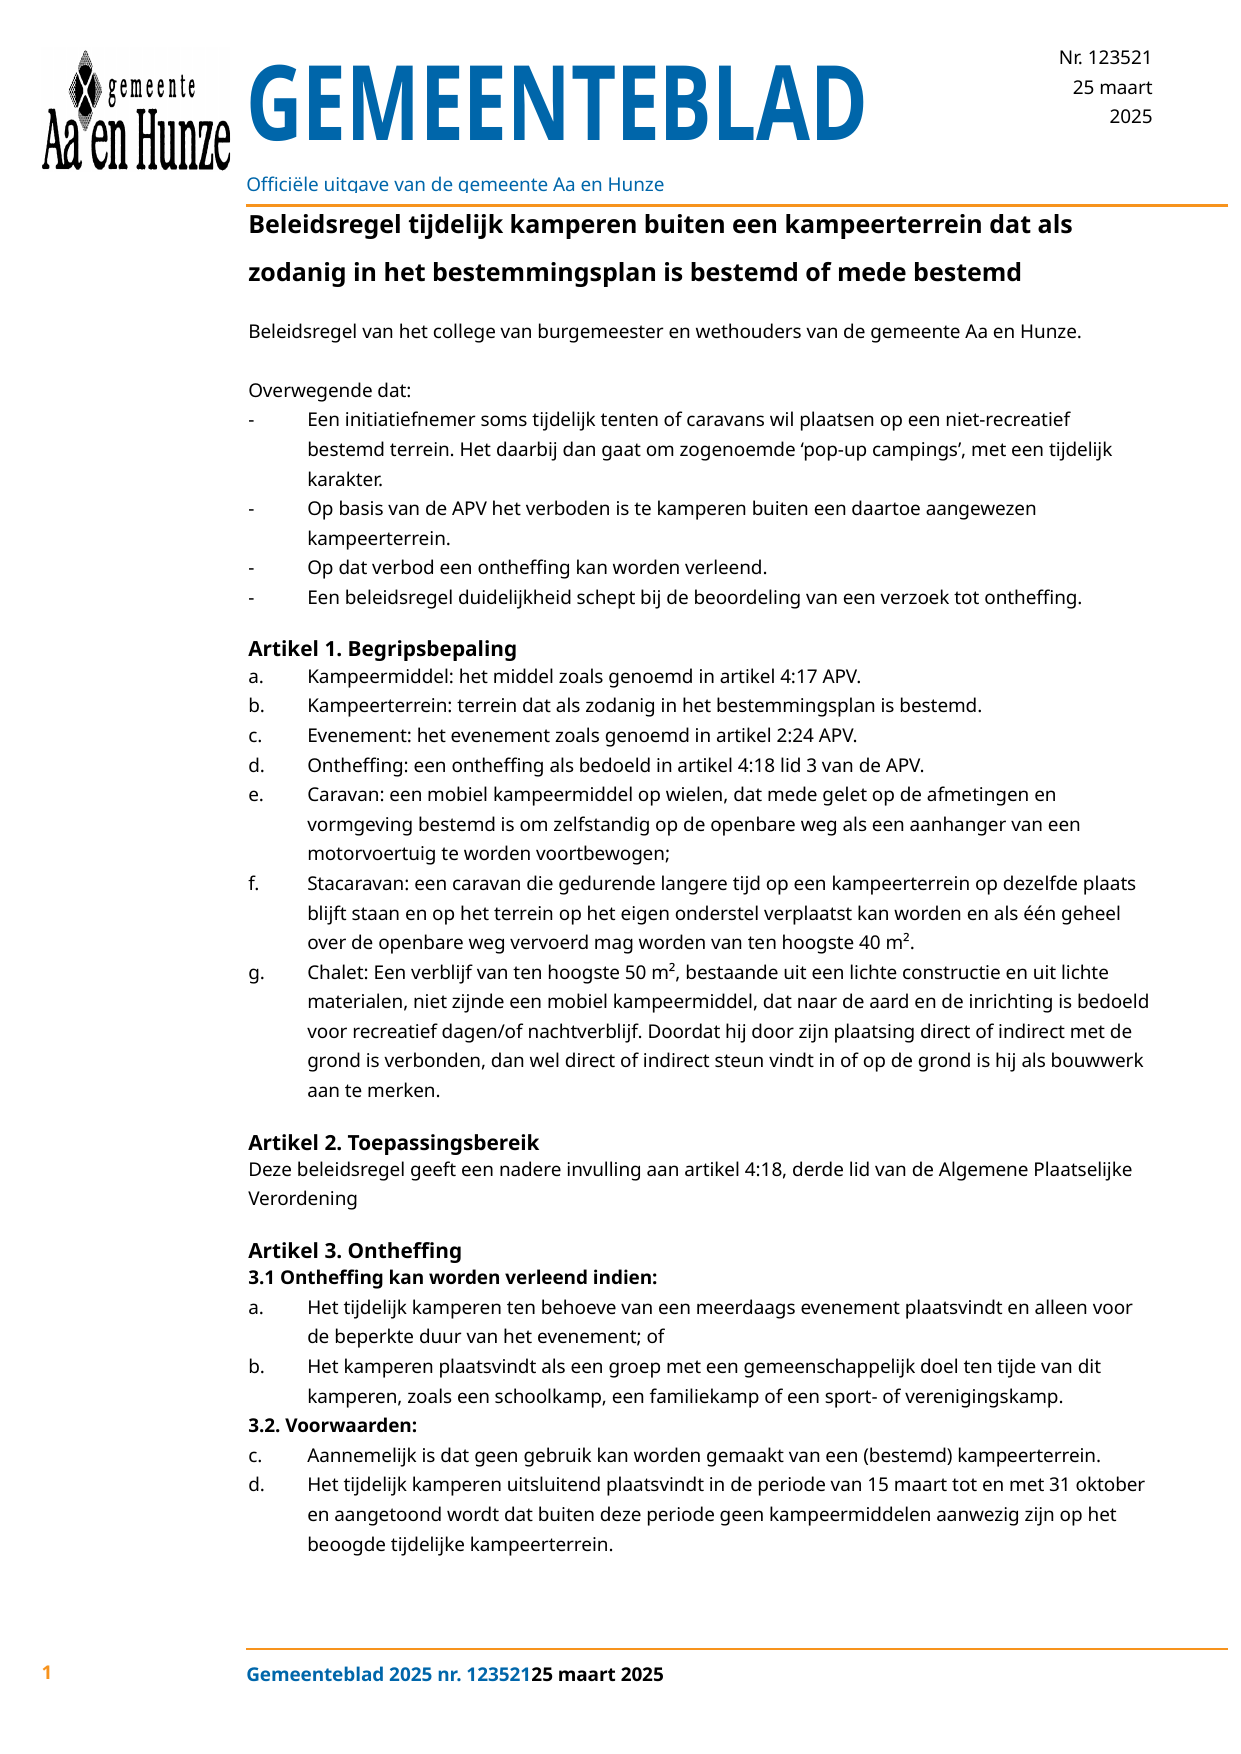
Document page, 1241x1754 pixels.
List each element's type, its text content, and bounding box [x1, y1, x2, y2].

list Aannemelijk is dat geen gebruik kan worden gemaakt van een (bestemd) kampeerterrein. [248, 1442, 1152, 1468]
list Chalet: Een verblijf van ten hoogste 50 m², bestaande uit een lichte constructie en uit lichte materialen, niet zijnde een mobiel kampeermiddel, dat naar de aard en de inrichting is bedoeld voor recreatief dagen/of nachtverblijf. Doordat hij door zijn plaatsing direct of indirect met de grond is verbonden, dan wel direct of indirect steun vindt in of op de grond is hij als bouwwerk aan te merken. [248, 959, 1152, 1103]
list Het tijdelijk kamperen ten behoeve van een meerdaags evenement plaatsvindt en alleen voor de beperkte duur van het evenement; of [248, 1294, 1152, 1349]
list Het kamperen plaatsvindt als een groep met een gemeenschappelijk doel ten tijde van dit kamperen, zoals een schoolkamp, een familiekamp of een sport- of verenigingskamp. [248, 1353, 1152, 1408]
text 3.2. Voorwaarden: [248, 1412, 1152, 1438]
list Ontheffing: een ontheffing als bedoeld in artikel 4:18 lid 3 van de APV. [248, 752, 1152, 777]
list Kampeermiddel: het middel zoals genoemd in artikel 4:17 APV. [248, 663, 1152, 689]
list Een beleidsregel duidelijkheid schept bij de beoordeling van een verzoek tot ontheffing. [248, 584, 1152, 610]
text Deze beleidsregel geeft een nadere invulling aan artikel 4:18, derde lid van de Algemene Plaatselijke Verordening [248, 1156, 1152, 1211]
text Artikel 3. Ontheffing [248, 1236, 1152, 1264]
list Een initiatiefnemer soms tijdelijk tenten of caravans wil plaatsen op een niet-recreatief bestemd terrein. Het daarbij dan gaat om zogenoemde ‘pop-up campings’, met een tijdelijk karakter. [248, 407, 1152, 492]
list Caravan: een mobiel kampeermiddel op wielen, dat mede gelet op de afmetingen en vormgeving bestemd is om zelfstandig op de openbare weg als een aanhanger van een motorvoertuig te worden voortbewogen; [248, 781, 1152, 866]
text Artikel 2. Toepassingsbereik [248, 1128, 1152, 1156]
text Beleidsregel tijdelijk kamperen buiten een kampeerterrein dat als zodanig in het bestemmingsplan is bestemd of mede bestemd [248, 207, 1152, 288]
list Op dat verbod een ontheffing kan worden verleend. [248, 554, 1152, 580]
text 3.1 Ontheffing kan worden verleend indien: [248, 1264, 1152, 1290]
text Beleidsregel van het college van burgemeester en wethouders van de gemeente Aa en Hunze. [248, 318, 1152, 344]
list Kampeerterrein: terrein dat als zodanig in het bestemmingsplan is bestemd. [248, 693, 1152, 718]
list Evenement: het evenement zoals genoemd in artikel 2:24 APV. [248, 722, 1152, 748]
list Stacaravan: een caravan die gedurende langere tijd op een kampeerterrein op dezelfde plaats blijft staan en op het terrein op het eigen onderstel verplaatst kan worden en als één geheel over de openbare weg vervoerd mag worden van ten hoogste 40 m². [248, 870, 1152, 955]
list Op basis van de APV het verboden is te kamperen buiten een daartoe aangewezen kampeerterrein. [248, 495, 1152, 551]
picture [41, 47, 231, 172]
text Overwegende dat: [248, 377, 1152, 403]
text Artikel 1. Begripsbepaling [248, 634, 1152, 663]
list Het tijdelijk kamperen uitsluitend plaatsvindt in de periode van 15 maart tot en met 31 oktober en aangetoond wordt dat buiten deze periode geen kampeermiddelen aanwezig zijn op het beoogde tijdelijke kampeerterrein. [248, 1472, 1152, 1556]
